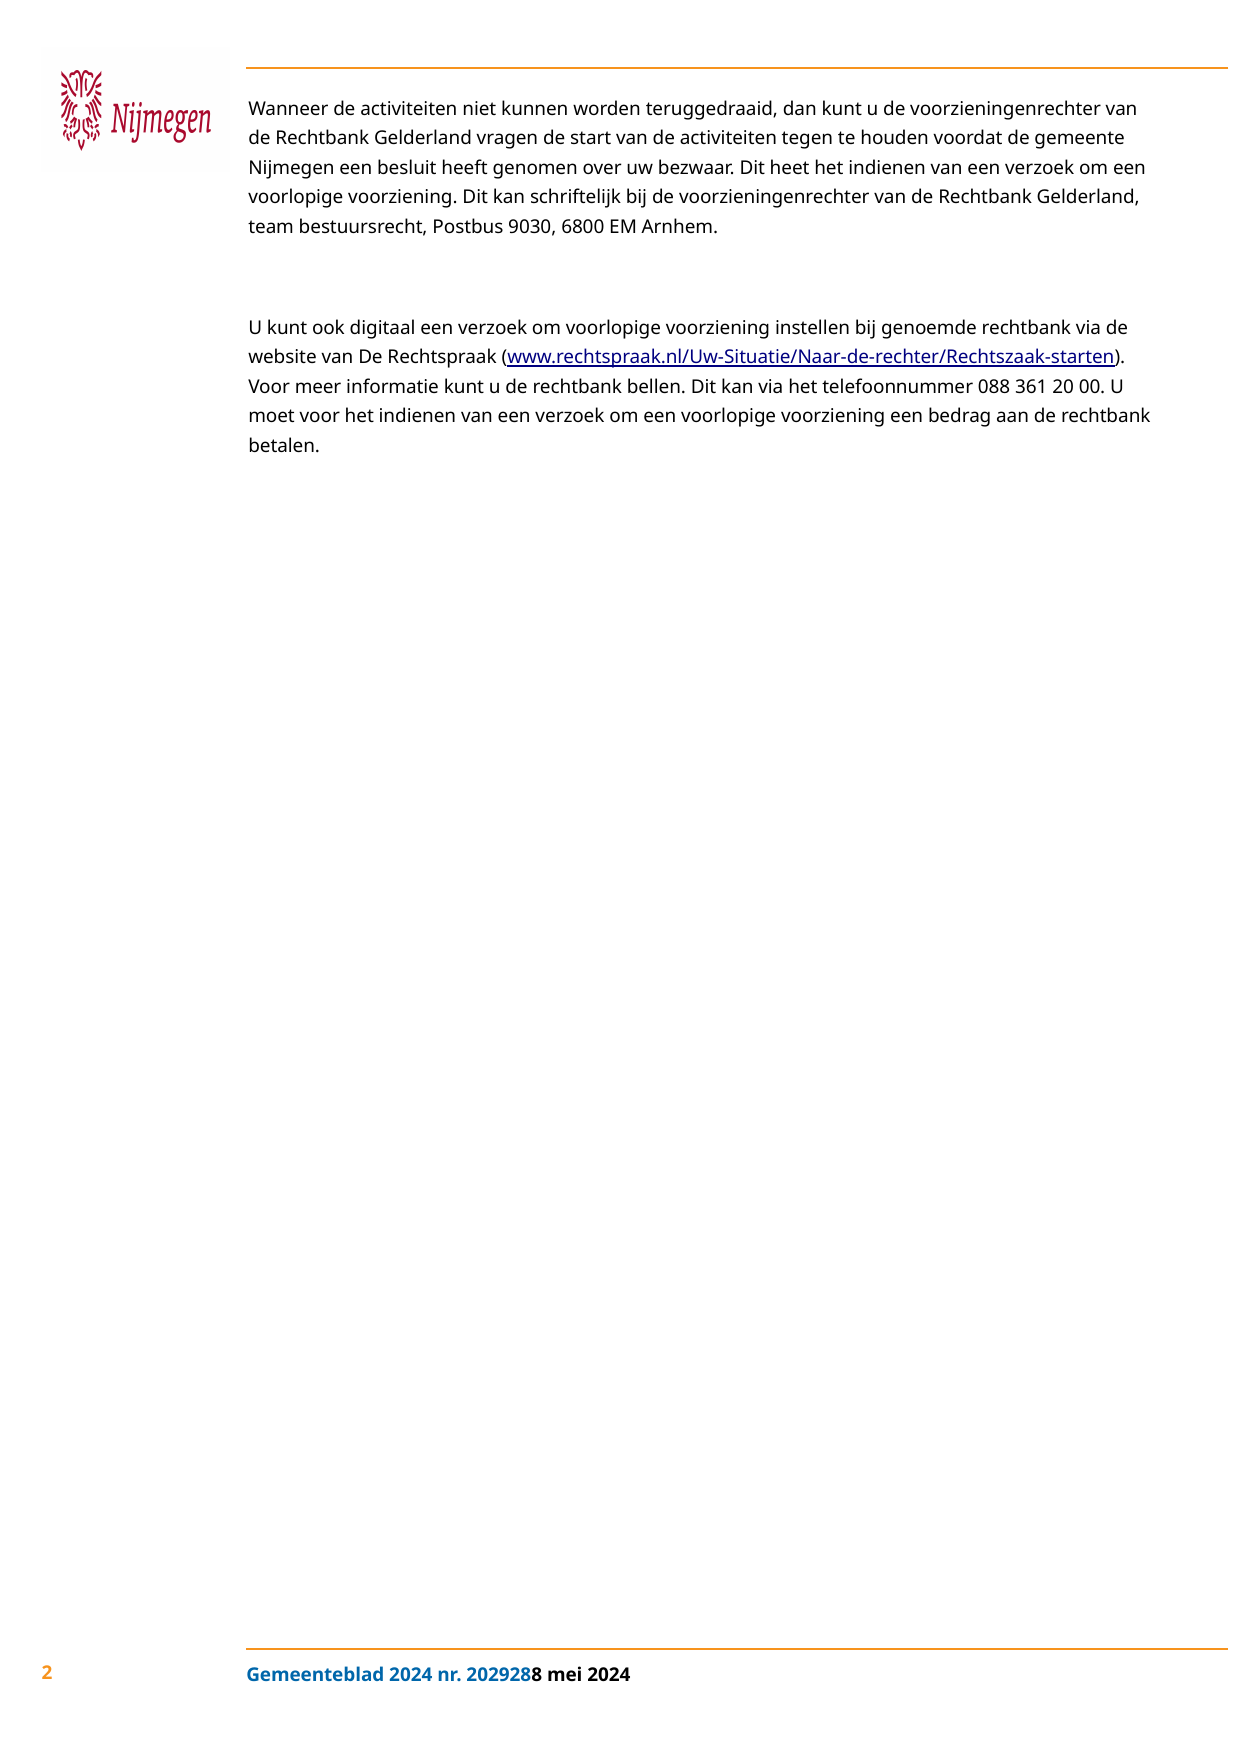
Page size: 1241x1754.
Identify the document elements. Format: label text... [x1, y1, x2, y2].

picture [41, 47, 231, 172]
text Wanneer de activiteiten niet kunnen worden teruggedraaid, dan kunt u de voorzieningenrechter van de Rechtbank Gelderland vragen de start van de activiteiten tegen te houden voordat de gemeente Nijmegen een besluit heeft genomen over uw bezwaar. Dit heet het indienen van een verzoek om een voorlopige voorziening. Dit kan schriftelijk bij de voorzieningenrechter van de Rechtbank Gelderland, team bestuursrecht, Postbus 9030, 6800 EM Arnhem. [248, 95, 1152, 239]
text U kunt ook digitaal een verzoek om voorlopige voorziening instellen bij genoemde rechtbank via de website van De Rechtspraak (www.rechtspraak.nl/Uw-Situatie/Naar-de-rechter/Rechtszaak-starten). Voor meer informatie kunt u de rechtbank bellen. Dit kan via het telefoonnummer 088 361 20 00. U moet voor het indienen van een verzoek om een voorlopige voorziening een bedrag aan de rechtbank betalen. [248, 314, 1152, 458]
